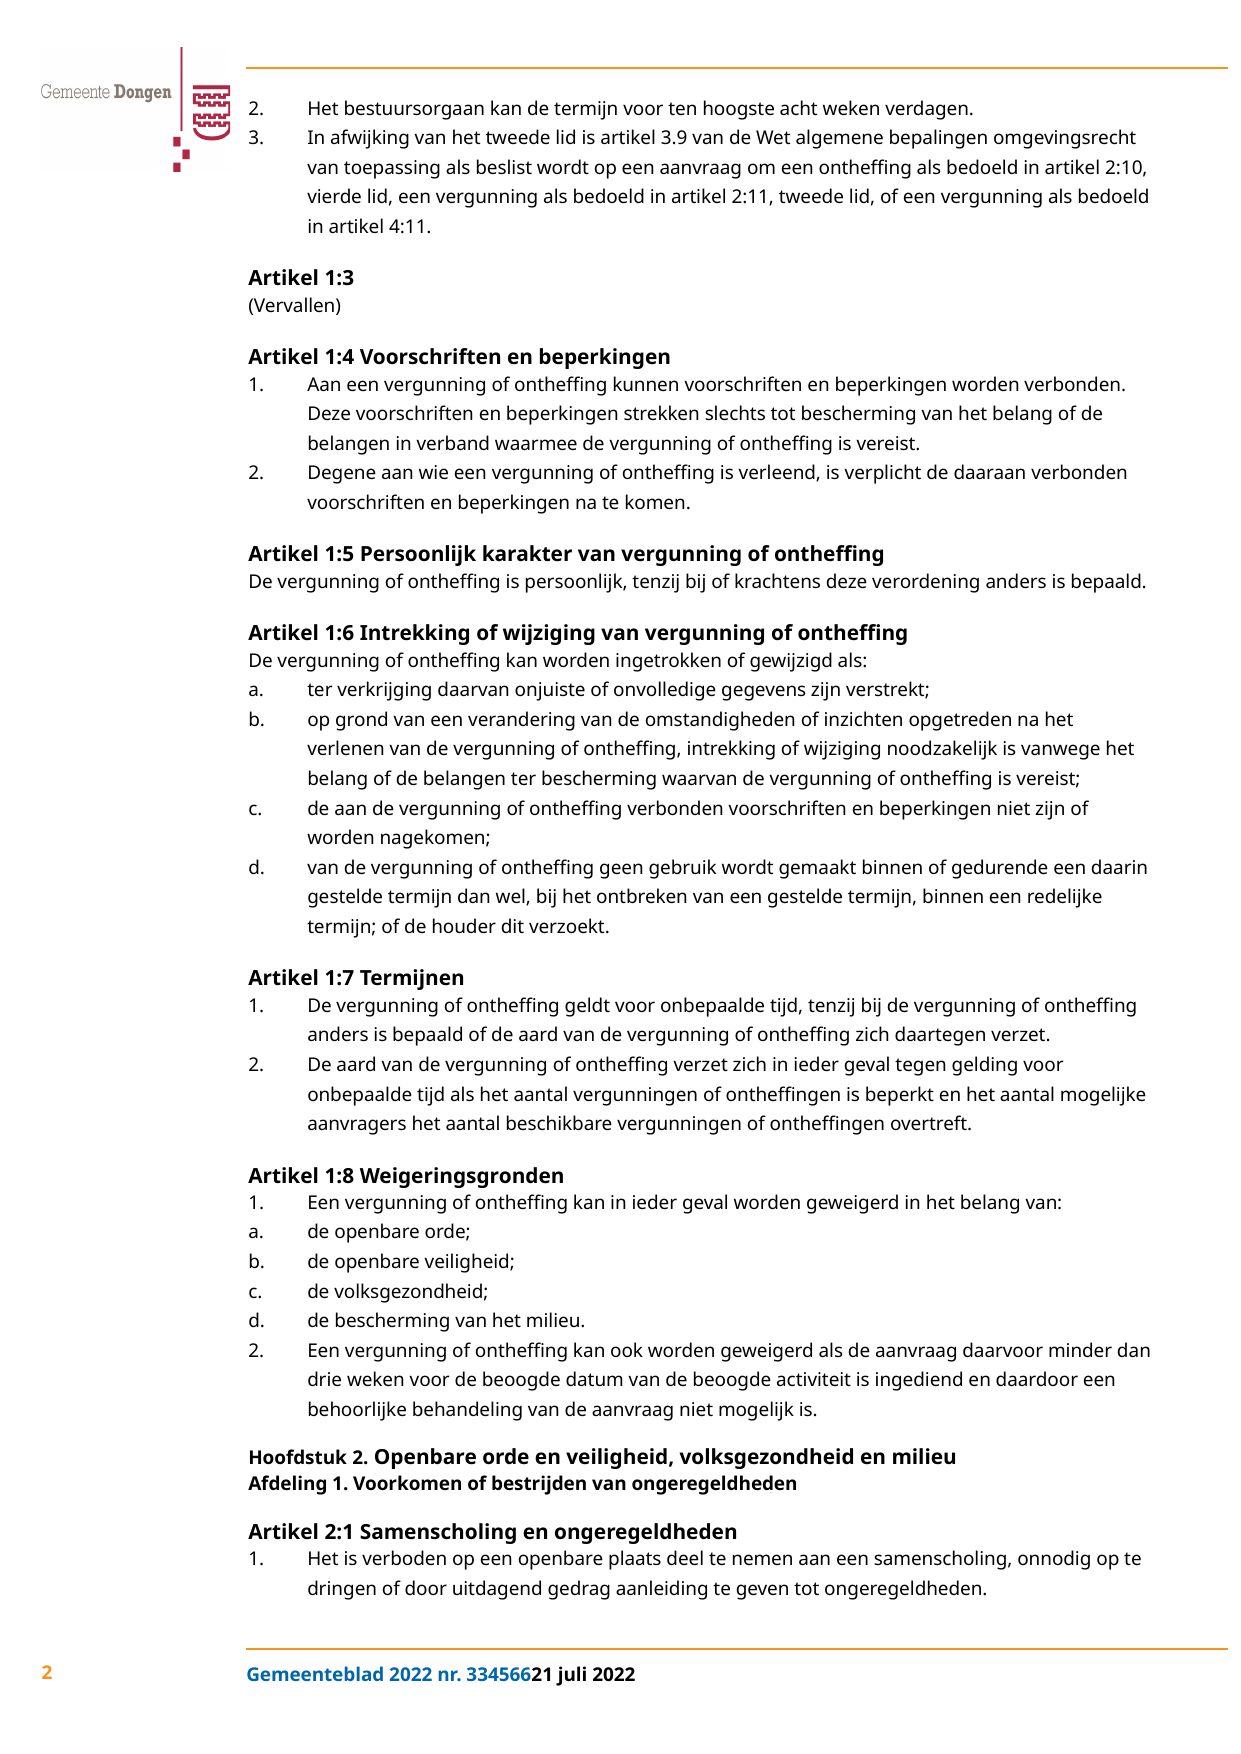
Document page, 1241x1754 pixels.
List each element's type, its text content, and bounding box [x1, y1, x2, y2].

list de aan de vergunning of ontheffing verbonden voorschriften en beperkingen niet zijn of worden nagekomen; [248, 795, 1152, 850]
list De vergunning of ontheffing geldt voor onbepaalde tijd, tenzij bij de vergunning of ontheffing anders is bepaald of de aard van de vergunning of ontheffing zich daartegen verzet. [248, 992, 1152, 1047]
list de bescherming van het milieu. [248, 1307, 1152, 1333]
text Artikel 1:7 Termijnen [248, 963, 1152, 992]
list De aard van de vergunning of ontheffing verzet zich in ieder geval tegen gelding voor onbepaalde tijd als het aantal vergunningen of ontheffingen is beperkt en het aantal mogelijke aanvragers het aantal beschikbare vergunningen of ontheffingen overtreft. [248, 1051, 1152, 1136]
text De vergunning of ontheffing is persoonlijk, tenzij bij of krachtens deze verordening anders is bepaald. [248, 568, 1152, 594]
text Artikel 1:8 Weigeringsgronden [248, 1161, 1152, 1189]
list Het bestuursorgaan kan de termijn voor ten hoogste acht weken verdagen. [248, 95, 1152, 121]
list op grond van een verandering van de omstandigheden of inzichten opgetreden na het verlenen van de vergunning of ontheffing, intrekking of wijziging noodzakelijk is vanwege het belang of de belangen ter bescherming waarvan de vergunning of ontheffing is vereist; [248, 706, 1152, 791]
list Aan een vergunning of ontheffing kunnen voorschriften en beperkingen worden verbonden. Deze voorschriften en beperkingen strekken slechts tot bescherming van het belang of de belangen in verband waarmee de vergunning of ontheffing is vereist. [248, 371, 1152, 456]
text Artikel 1:4 Voorschriften en beperkingen [248, 342, 1152, 371]
text Artikel 1:6 Intrekking of wijziging van vergunning of ontheffing [248, 618, 1152, 647]
list van de vergunning of ontheffing geen gebruik wordt gemaakt binnen of gedurende een daarin gestelde termijn dan wel, bij het ontbreken van een gestelde termijn, binnen een redelijke termijn; of de houder dit verzoekt. [248, 854, 1152, 939]
text Artikel 1:3 [248, 263, 1152, 292]
list Een vergunning of ontheffing kan in ieder geval worden geweigerd in het belang van: [248, 1189, 1152, 1215]
text (Vervallen) [248, 292, 1152, 318]
list Een vergunning of ontheffing kan ook worden geweigerd als de aanvraag daarvoor minder dan drie weken voor de beoogde datum van de beoogde activiteit is ingediend en daardoor een behoorlijke behandeling van de aanvraag niet mogelijk is. [248, 1337, 1152, 1422]
text Hoofdstuk 2. Openbare orde en veiligheid, volksgezondheid en milieu [248, 1442, 1152, 1470]
list de openbare orde; [248, 1219, 1152, 1244]
picture [41, 47, 231, 172]
text Afdeling 1. Voorkomen of bestrijden van ongeregeldheden [248, 1470, 1152, 1496]
text Artikel 1:5 Persoonlijk karakter van vergunning of ontheffing [248, 539, 1152, 568]
text Artikel 2:1 Samenscholing en ongeregeldheden [248, 1517, 1152, 1545]
list de openbare veiligheid; [248, 1248, 1152, 1274]
list Het is verboden op een openbare plaats deel te nemen aan een samenscholing, onnodig op te dringen of door uitdagend gedrag aanleiding te geven tot ongeregeldheden. [248, 1545, 1152, 1601]
list de volksgezondheid; [248, 1278, 1152, 1304]
list In afwijking van het tweede lid is artikel 3.9 van de Wet algemene bepalingen omgevingsrecht van toepassing als beslist wordt op een aanvraag om een ontheffing als bedoeld in artikel 2:10, vierde lid, een vergunning als bedoeld in artikel 2:11, tweede lid, of een vergunning als bedoeld in artikel 4:11. [248, 124, 1152, 239]
list ter verkrijging daarvan onjuiste of onvolledige gegevens zijn verstrekt; [248, 676, 1152, 702]
text De vergunning of ontheffing kan worden ingetrokken of gewijzigd als: [248, 647, 1152, 673]
list Degene aan wie een vergunning of ontheffing is verleend, is verplicht de daaraan verbonden voorschriften en beperkingen na te komen. [248, 459, 1152, 515]
